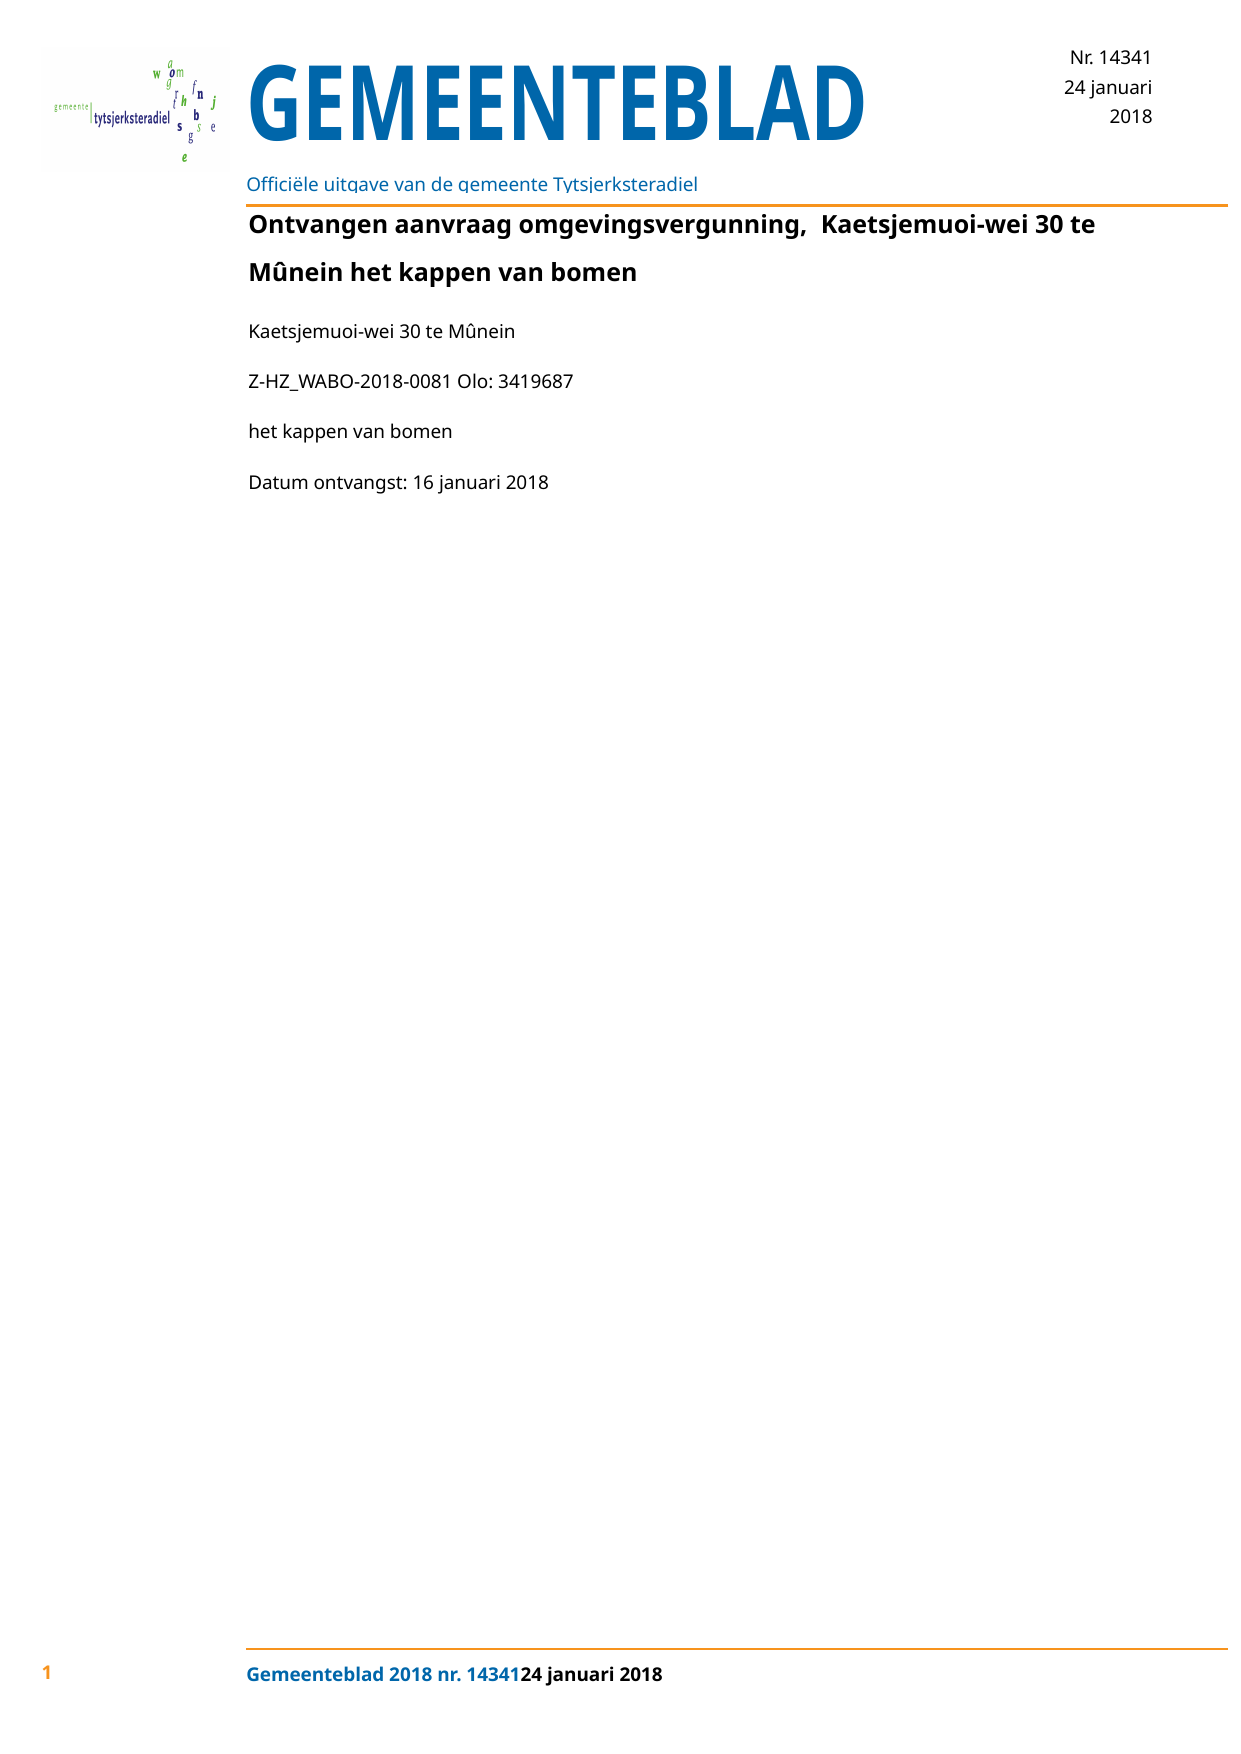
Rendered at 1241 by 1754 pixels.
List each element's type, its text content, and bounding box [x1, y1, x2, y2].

text Datum ontvangst: 16 januari 2018 [248, 469, 1152, 495]
picture [41, 47, 231, 172]
text Z-HZ_WABO-2018-0081 Olo: 3419687 [248, 368, 1152, 394]
text Kaetsjemuoi-wei 30 te Mûnein [248, 318, 1152, 344]
text het kappen van bomen [248, 419, 1152, 444]
text Ontvangen aanvraag omgevingsvergunning, Kaetsjemuoi-wei 30 te Mûnein het kappen van bomen [248, 207, 1152, 288]
